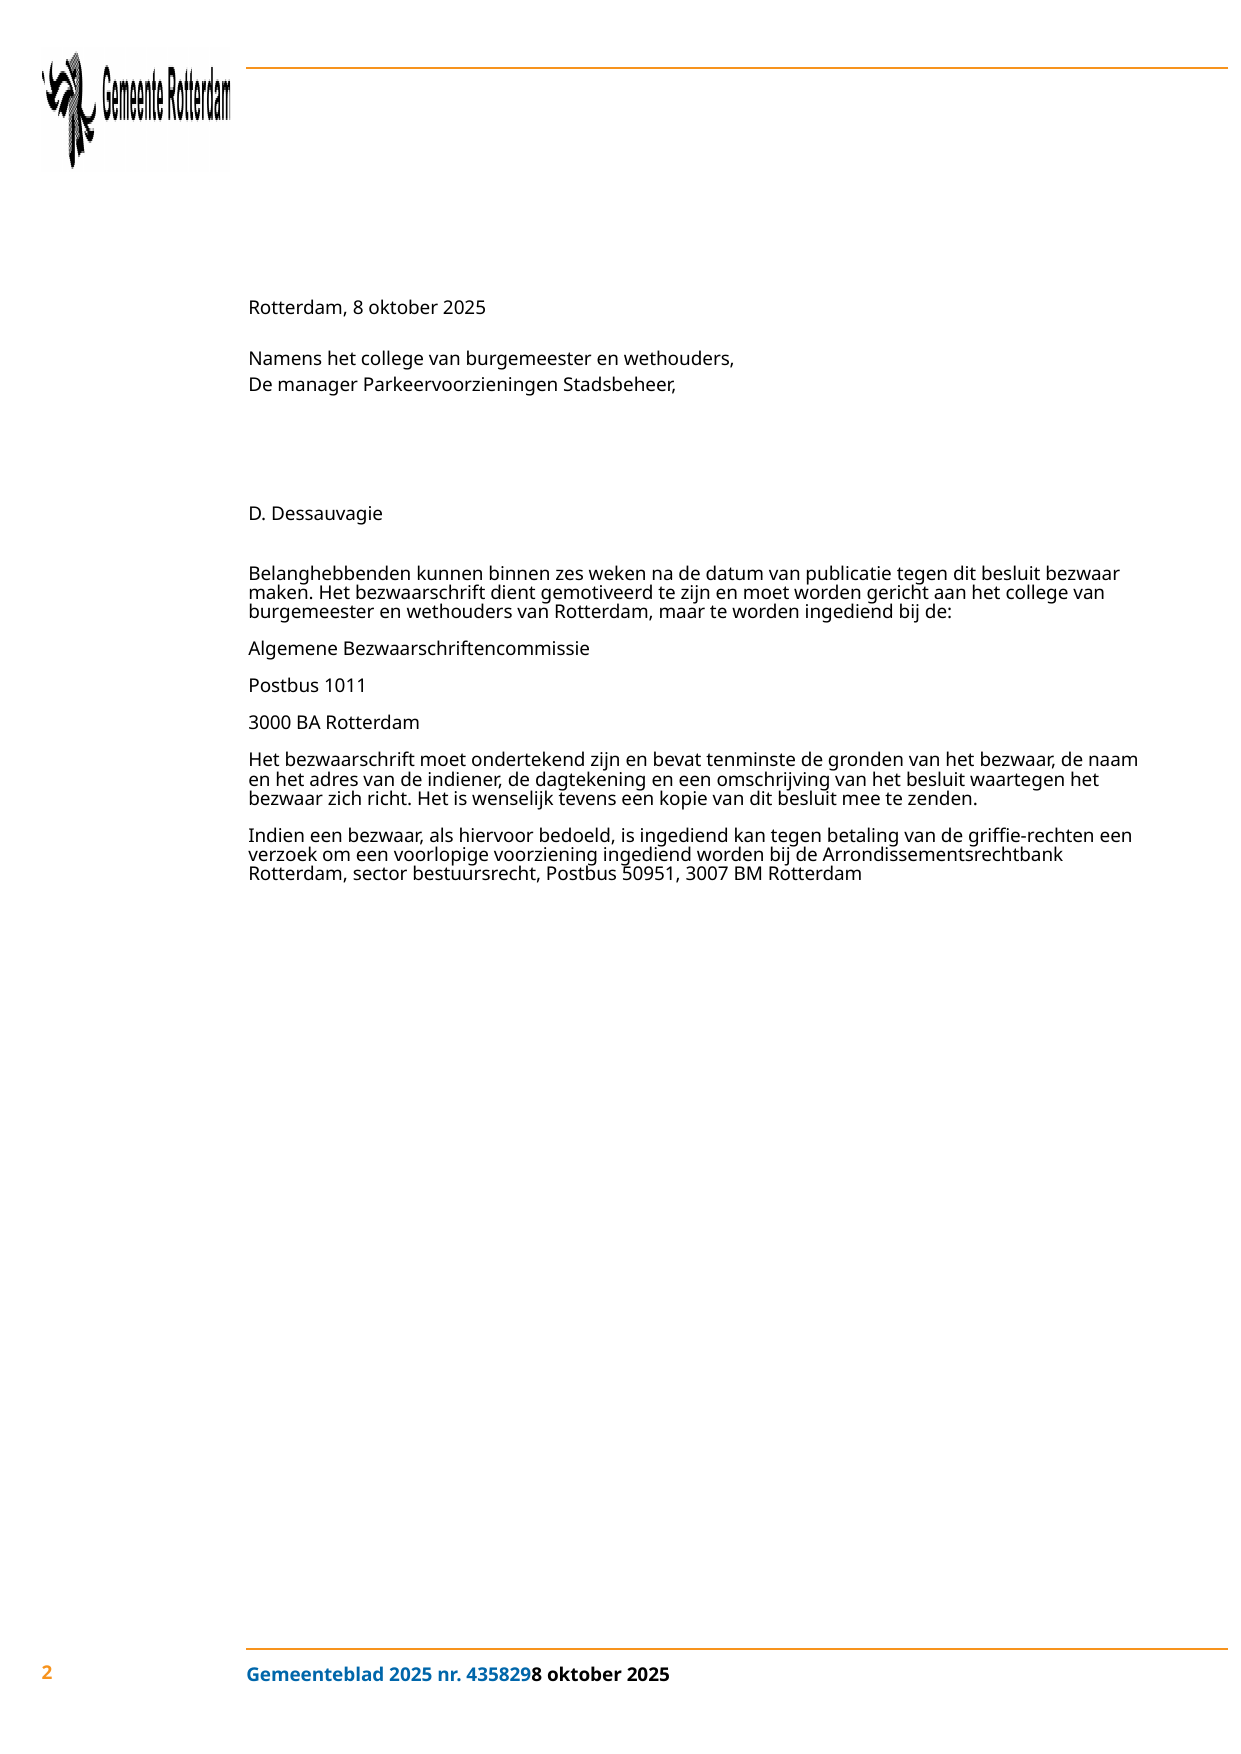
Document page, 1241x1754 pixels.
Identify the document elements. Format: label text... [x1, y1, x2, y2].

picture [41, 47, 231, 172]
text Namens het college van burgemeester en wethouders, [248, 345, 1152, 371]
text Algemene Bezwaarschriftencommissie [248, 640, 1152, 659]
text De manager Parkeervoorzieningen Stadsbeheer, [248, 371, 1152, 397]
text Indien een bezwaar, als hiervoor bedoeld, is ingediend kan tegen betaling van de griffie-rechten een verzoek om een voorlopige voorziening ingediend worden bij de Arrondissementsrechtbank Rotterdam, sector bestuursrecht, Postbus 50951, 3007 BM Rotterdam [248, 827, 1152, 884]
text Belanghebbenden kunnen binnen zes weken na de datum van publicatie tegen dit besluit bezwaar maken. Het bezwaarschrift dient gemotiveerd te zijn en moet worden gericht aan het college van burgemeester en wethouders van Rotterdam, maar te worden ingediend bij de: [248, 565, 1152, 623]
text Rotterdam, 8 oktober 2025 [248, 294, 1152, 319]
text Het bezwaarschrift moet ondertekend zijn en bevat tenminste de gronden van het bezwaar, de naam en het adres van de indiener, de dagtekening en een omschrijving van het besluit waartegen het bezwaar zich richt. Het is wenselijk tevens een kopie van dit besluit mee te zenden. [248, 751, 1152, 809]
text D. Dessauvagie [248, 500, 1152, 525]
text 3000 BA Rotterdam [248, 714, 1152, 733]
text Postbus 1011 [248, 677, 1152, 697]
